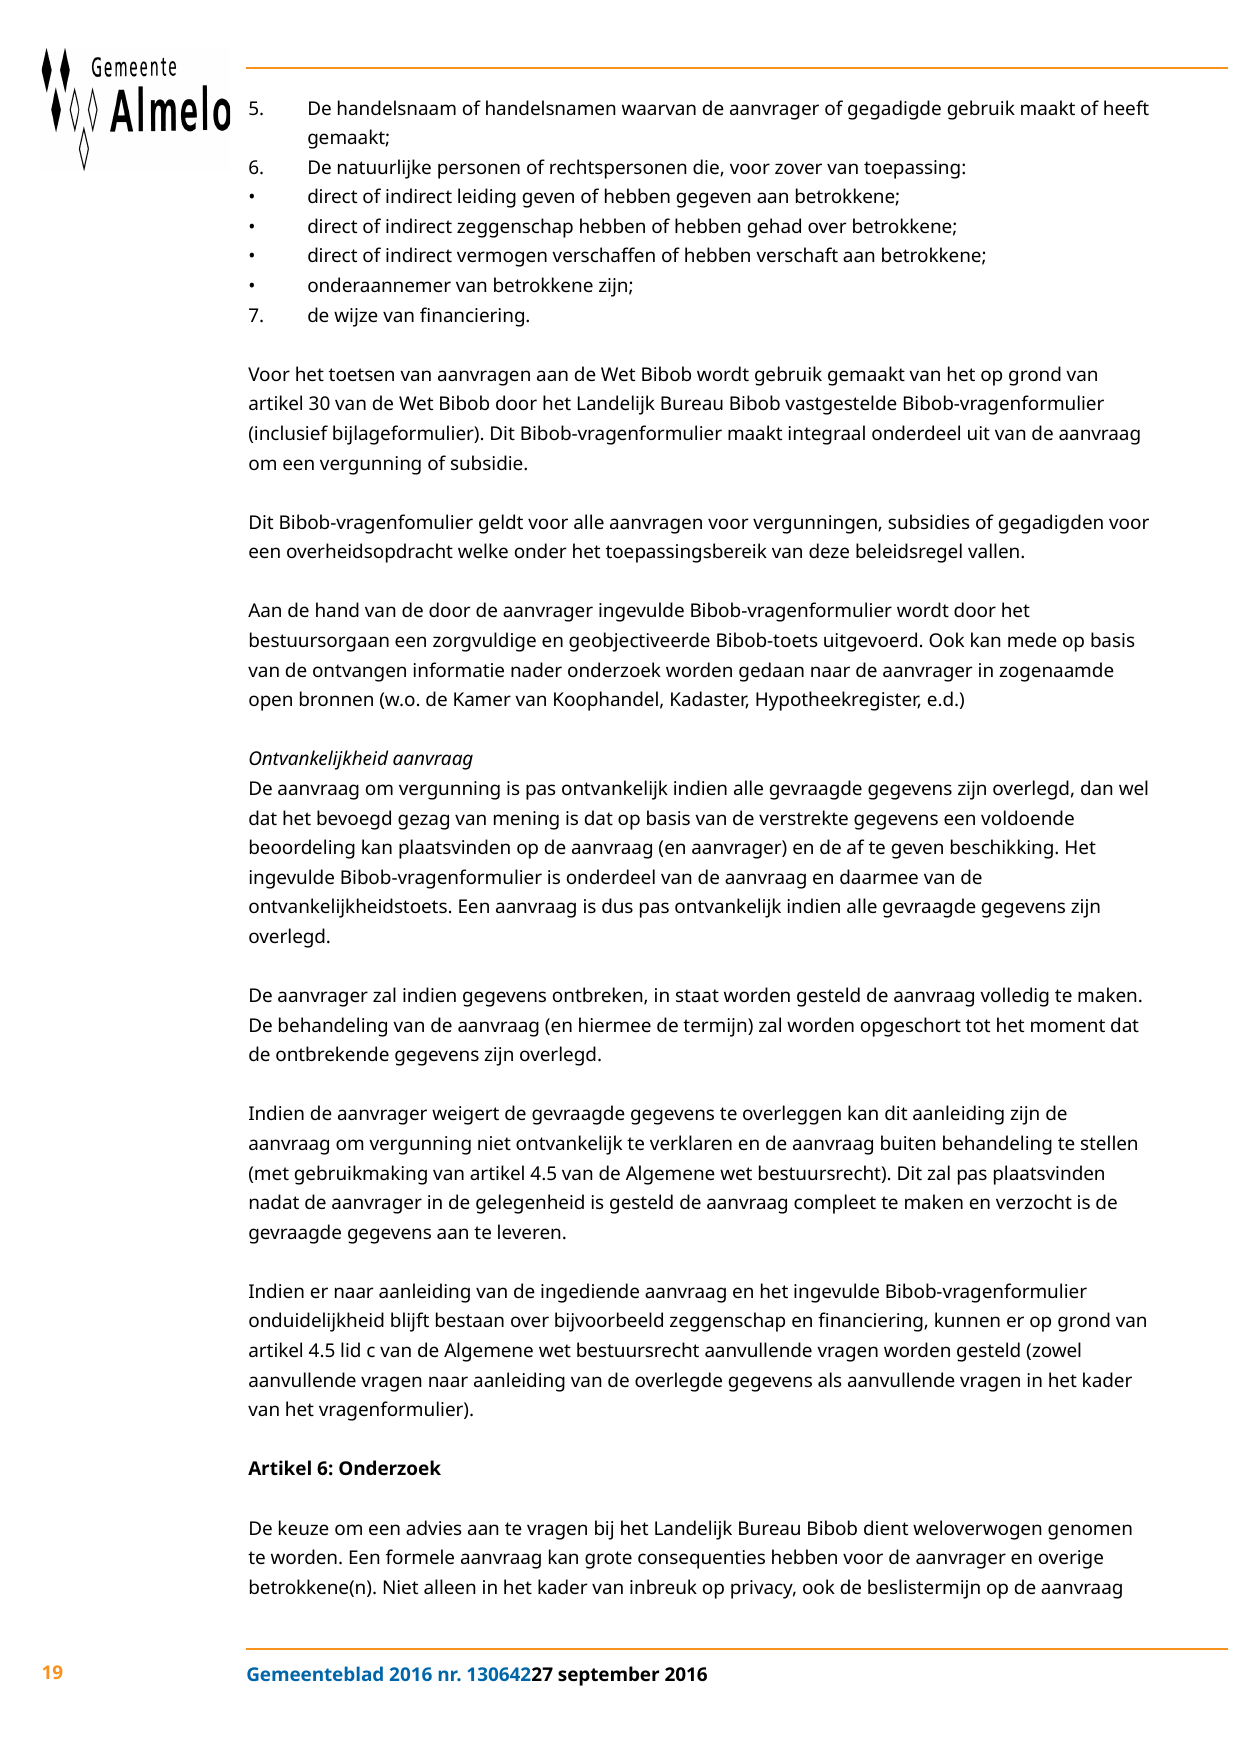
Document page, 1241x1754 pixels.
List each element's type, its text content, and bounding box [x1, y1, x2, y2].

picture [41, 47, 231, 172]
text Voor het toetsen van aanvragen aan de Wet Bibob wordt gebruik gemaakt van het op grond van artikel 30 van de Wet Bibob door het Landelijk Bureau Bibob vastgestelde Bibob-vragenformulier (inclusief bijlageformulier). Dit Bibob-vragenformulier maakt integraal onderdeel uit van de aanvraag om een vergunning of subsidie. [248, 361, 1152, 476]
text Aan de hand van de door de aanvrager ingevulde Bibob-vragenformulier wordt door het bestuursorgaan een zorgvuldige en geobjectiveerde Bibob-toets uitgevoerd. Ook kan mede op basis van de ontvangen informatie nader onderzoek worden gedaan naar de aanvrager in zogenaamde open bronnen (w.o. de Kamer van Koophandel, Kadaster, Hypotheekregister, e.d.) [248, 598, 1152, 712]
text Indien de aanvrager weigert de gevraagde gegevens te overleggen kan dit aanleiding zijn de aanvraag om vergunning niet ontvankelijk te verklaren en de aanvraag buiten behandeling te stellen (met gebruikmaking van artikel 4.5 van de Algemene wet bestuursrecht). Dit zal pas plaatsvinden nadat de aanvrager in de gelegenheid is gesteld de aanvraag compleet te maken en verzocht is de gevraagde gegevens aan te leveren. [248, 1101, 1152, 1245]
list De handelsnaam of handelsnamen waarvan de aanvrager of gegadigde gebruik maakt of heeft gemaakt; [248, 95, 1152, 150]
list direct of indirect leiding geven of hebben gegeven aan betrokkene; [248, 183, 1152, 209]
text De keuze om een advies aan te vragen bij het Landelijk Bureau Bibob dient weloverwogen genomen te worden. Een formele aanvraag kan grote consequenties hebben voor de aanvrager en overige betrokkene(n). Niet alleen in het kader van inbreuk op privacy, ook de beslistermijn op de aanvraag [248, 1515, 1152, 1600]
list onderaannemer van betrokkene zijn; [248, 272, 1152, 298]
list direct of indirect vermogen verschaffen of hebben verschaft aan betrokkene; [248, 243, 1152, 268]
list De natuurlijke personen of rechtspersonen die, voor zover van toepassing: [248, 154, 1152, 180]
text Dit Bibob-vragenfomulier geldt voor alle aanvragen voor vergunningen, subsidies of gegadigden voor een overheidsopdracht welke onder het toepassingsbereik van deze beleidsregel vallen. [248, 509, 1152, 564]
text Indien er naar aanleiding van de ingediende aanvraag en het ingevulde Bibob-vragenformulier onduidelijkheid blijft bestaan over bijvoorbeeld zeggenschap en financiering, kunnen er op grond van artikel 4.5 lid c van de Algemene wet bestuursrecht aanvullende vragen worden gesteld (zowel aanvullende vragen naar aanleiding van de overlegde gegevens als aanvullende vragen in het kader van het vragenformulier). [248, 1278, 1152, 1422]
text Ontvankelijkheid aanvraag [248, 746, 1152, 771]
text De aanvraag om vergunning is pas ontvankelijk indien alle gevraagde gegevens zijn overlegd, dan wel dat het bevoegd gezag van mening is dat op basis van de verstrekte gegevens een voldoende beoordeling kan plaatsvinden op de aanvraag (en aanvrager) en de af te geven beschikking. Het ingevulde Bibob-vragenformulier is onderdeel van de aanvraag en daarmee van de ontvankelijkheidstoets. Een aanvraag is dus pas ontvankelijk indien alle gevraagde gegevens zijn overlegd. [248, 775, 1152, 949]
text De aanvrager zal indien gegevens ontbreken, in staat worden gesteld de aanvraag volledig te maken. De behandeling van de aanvraag (en hiermee de termijn) zal worden opgeschort tot het moment dat de ontbrekende gegevens zijn overlegd. [248, 982, 1152, 1067]
list direct of indirect zeggenschap hebben of hebben gehad over betrokkene; [248, 213, 1152, 239]
list de wijze van financiering. [248, 302, 1152, 328]
text Artikel 6: Onderzoek [248, 1456, 1152, 1481]
